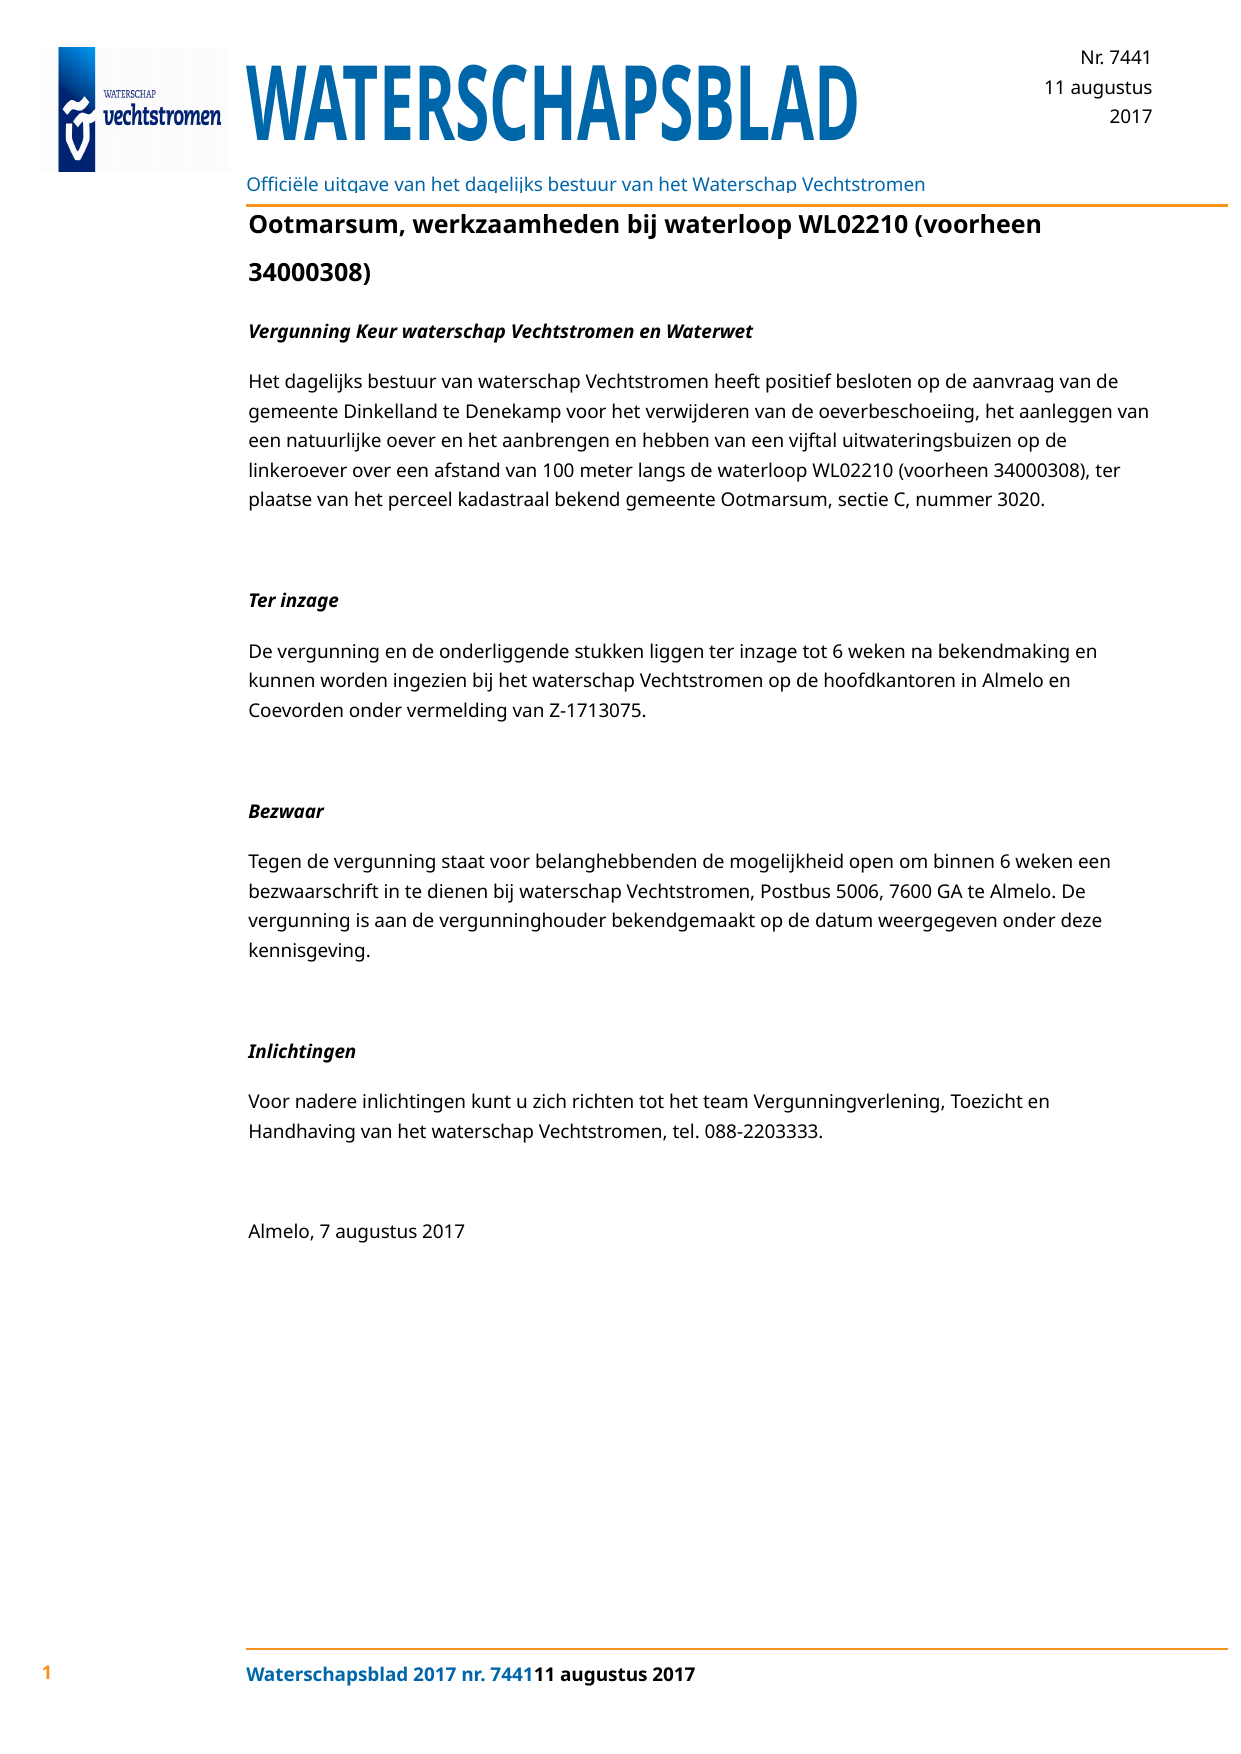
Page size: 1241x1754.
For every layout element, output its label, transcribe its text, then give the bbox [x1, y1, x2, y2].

text Almelo, 7 augustus 2017 [248, 1219, 1152, 1244]
text Bezwaar [248, 798, 1152, 824]
text Ter inzage [248, 587, 1152, 613]
text Ootmarsum, werkzaamheden bij waterloop WL02210 (voorheen 34000308) [248, 207, 1152, 288]
text Voor nadere inlichtingen kunt u zich richten tot het team Vergunningverlening, Toezicht en Handhaving van het waterschap Vechtstromen, tel. 088-2203333. [248, 1088, 1152, 1144]
picture [41, 47, 231, 172]
text Inlichtingen [248, 1038, 1152, 1064]
text Het dagelijks bestuur van waterschap Vechtstromen heeft positief besloten op de aanvraag van de gemeente Dinkelland te Denekamp voor het verwijderen van de oeverbeschoeiing, het aanleggen van een natuurlijke oever en het aanbrengen en hebben van een vijftal uitwateringsbuizen op de linkeroever over een afstand van 100 meter langs de waterloop WL02210 (voorheen 34000308), ter plaatse van het perceel kadastraal bekend gemeente Ootmarsum, sectie C, nummer 3020. [248, 368, 1152, 512]
text Vergunning Keur waterschap Vechtstromen en Waterwet [248, 318, 1152, 344]
text Tegen de vergunning staat voor belanghebbenden de mogelijkheid open om binnen 6 weken een bezwaarschrift in te dienen bij waterschap Vechtstromen, Postbus 5006, 7600 GA te Almelo. De vergunning is aan de vergunninghouder bekendgemaakt op de datum weergegeven onder deze kennisgeving. [248, 848, 1152, 963]
text De vergunning en de onderliggende stukken liggen ter inzage tot 6 weken na bekendmaking en kunnen worden ingezien bij het waterschap Vechtstromen op de hoofdkantoren in Almelo en Coevorden onder vermelding van Z-1713075. [248, 638, 1152, 723]
